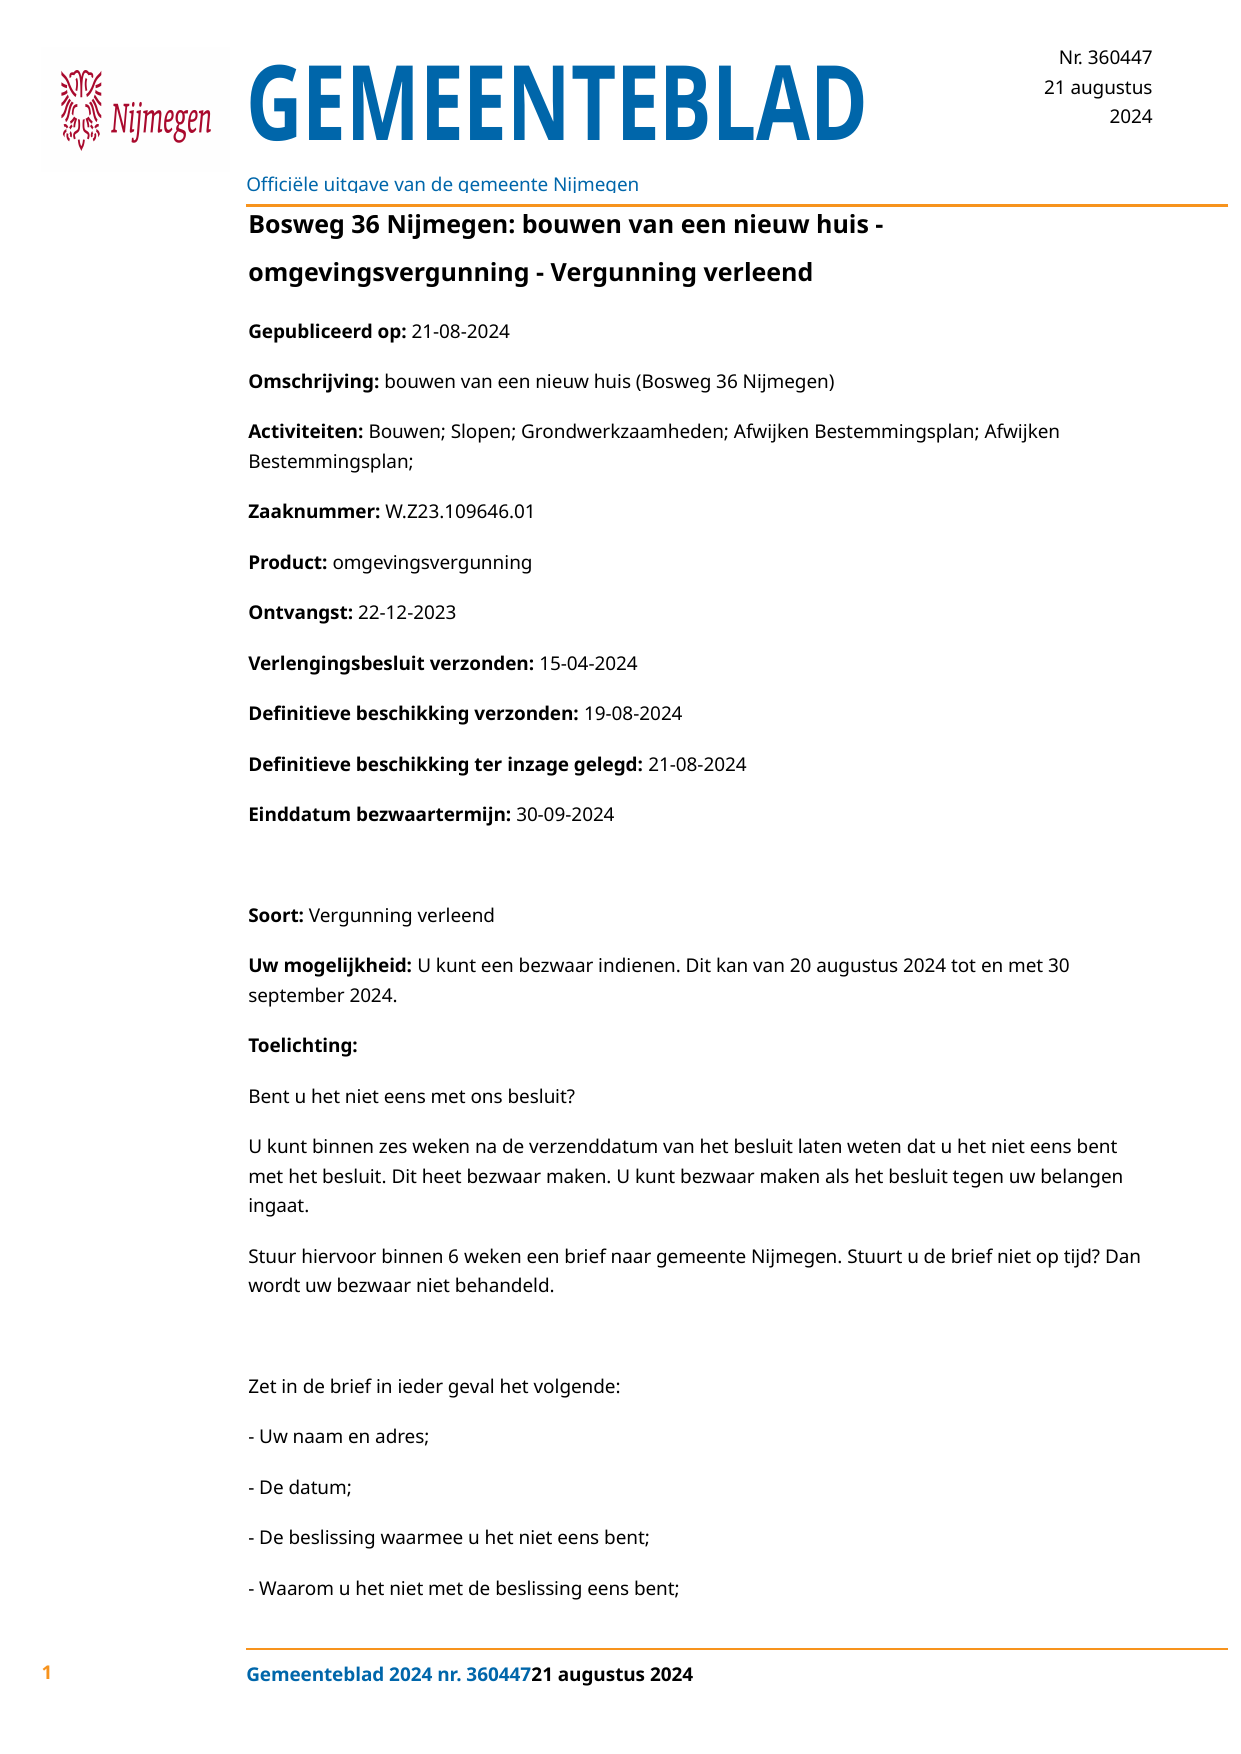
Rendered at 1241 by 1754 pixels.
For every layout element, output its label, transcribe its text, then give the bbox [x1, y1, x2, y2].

text Zet in de brief in ieder geval het volgende: [248, 1373, 1152, 1399]
text U kunt binnen zes weken na de verzenddatum van het besluit laten weten dat u het niet eens bent met het besluit. Dit heet bezwaar maken. U kunt bezwaar maken als het besluit tegen uw belangen ingaat. [248, 1133, 1152, 1218]
picture [41, 47, 231, 172]
text - De datum; [248, 1474, 1152, 1500]
text Toelichting: [248, 1032, 1152, 1058]
text Definitieve beschikking ter inzage gelegd: 21-08-2024 [248, 751, 1152, 777]
text Ontvangst: 22-12-2023 [248, 599, 1152, 625]
text Product: omgevingsvergunning [248, 549, 1152, 575]
text Omschrijving: bouwen van een nieuw huis (Bosweg 36 Nijmegen) [248, 368, 1152, 394]
text - Waarom u het niet met de beslissing eens bent; [248, 1575, 1152, 1601]
text Bent u het niet eens met ons besluit? [248, 1083, 1152, 1109]
text Einddatum bezwaartermijn: 30-09-2024 [248, 801, 1152, 827]
text - Uw naam en adres; [248, 1424, 1152, 1449]
text Stuur hiervoor binnen 6 weken een brief naar gemeente Nijmegen. Stuurt u de brief niet op tijd? Dan wordt uw bezwaar niet behandeld. [248, 1243, 1152, 1298]
text - De beslissing waarmee u het niet eens bent; [248, 1524, 1152, 1550]
text Uw mogelijkheid: U kunt een bezwaar indienen. Dit kan van 20 augustus 2024 tot en met 30 september 2024. [248, 952, 1152, 1008]
text Verlengingsbesluit verzonden: 15-04-2024 [248, 650, 1152, 676]
text Soort: Vergunning verleend [248, 902, 1152, 928]
text Bosweg 36 Nijmegen: bouwen van een nieuw huis - omgevingsvergunning - Vergunning verleend [248, 207, 1152, 288]
text Zaaknummer: W.Z23.109646.01 [248, 499, 1152, 524]
text Activiteiten: Bouwen; Slopen; Grondwerkzaamheden; Afwijken Bestemmingsplan; Afwijken Bestemmingsplan; [248, 419, 1152, 474]
text Gepubliceerd op: 21-08-2024 [248, 318, 1152, 344]
text Definitieve beschikking verzonden: 19-08-2024 [248, 700, 1152, 726]
